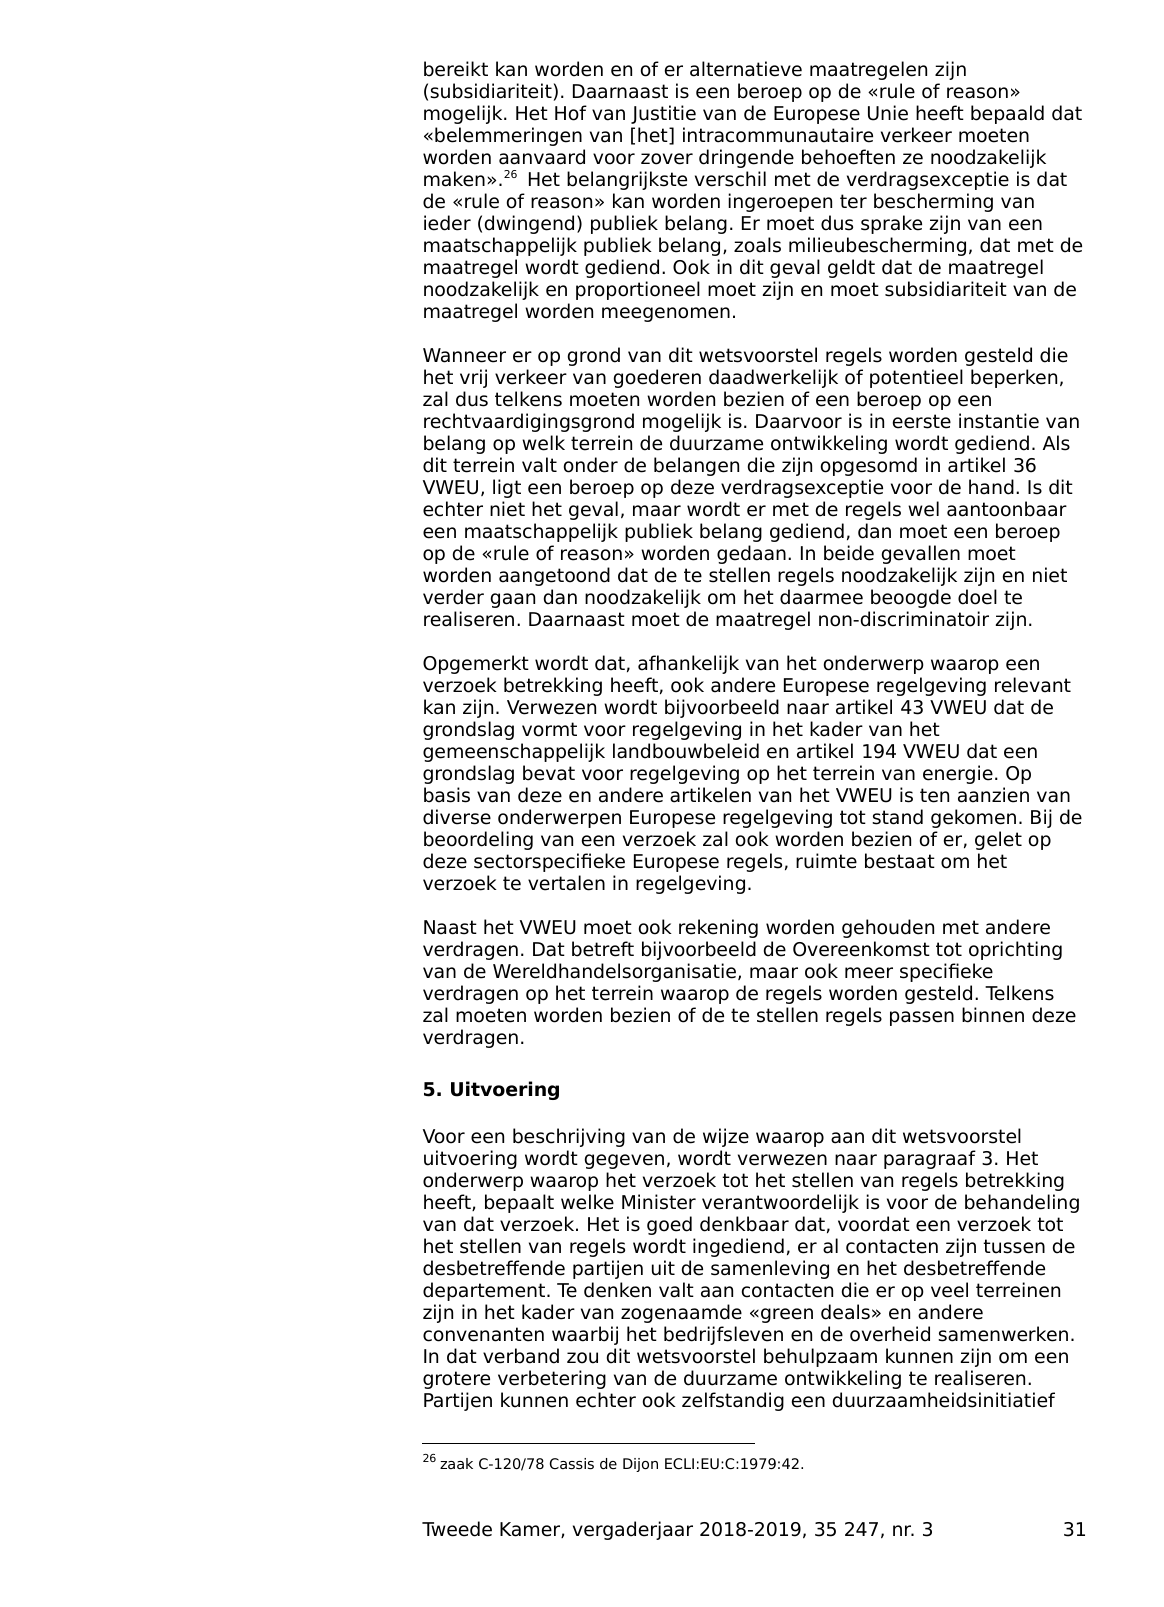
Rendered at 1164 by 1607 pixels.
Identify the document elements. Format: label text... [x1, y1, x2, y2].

subtitle 5. Uitvoering [422, 1079, 1087, 1101]
text Wanneer er op grond van dit wetsvoorstel regels worden gesteld die het vrij verkeer van goederen daadwerkelijk of potentieel beperken, zal dus telkens moeten worden bezien of een beroep op een rechtvaardigingsgrond mogelijk is. Daarvoor is in eerste instantie van belang op welk terrein de duurzame ontwikkeling wordt gediend. Als dit terrein valt onder de belangen die zijn opgesomd in artikel 36 VWEU, ligt een beroep op deze verdragsexceptie voor de hand. Is dit echter niet het geval, maar wordt er met de regels wel aantoonbaar een maatschappelijk publiek belang gediend, dan moet een beroep op de «rule of reason» worden gedaan. In beide gevallen moet worden aangetoond dat de te stellen regels noodzakelijk zijn en niet verder gaan dan noodzakelijk om het daarmee beoogde doel te realiseren. Daarnaast moet de maatregel non-discriminatoir zijn. [422, 345, 1087, 631]
text Naast het VWEU moet ook rekening worden gehouden met andere verdragen. Dat betreft bijvoorbeeld de Overeenkomst tot oprichting van de Wereldhandelsorganisatie, maar ook meer specifieke verdragen op het terrein waarop de regels worden gesteld. Telkens zal moeten worden bezien of de te stellen regels passen binnen deze verdragen. [422, 917, 1087, 1049]
text Opgemerkt wordt dat, afhankelijk van het onderwerp waarop een verzoek betrekking heeft, ook andere Europese regelgeving relevant kan zijn. Verwezen wordt bijvoorbeeld naar artikel 43 VWEU dat de grondslag vormt voor regelgeving in het kader van het gemeenschappelijk landbouwbeleid en artikel 194 VWEU dat een grondslag bevat voor regelgeving op het terrein van energie. Op basis van deze en andere artikelen van het VWEU is ten aanzien van diverse onderwerpen Europese regelgeving tot stand gekomen. Bij de beoordeling van een verzoek zal ook worden bezien of er, gelet op deze sectorspecifieke Europese regels, ruimte bestaat om het verzoek te vertalen in regelgeving. [422, 653, 1087, 895]
text Voor een beschrijving van de wijze waarop aan dit wetsvoorstel uitvoering wordt gegeven, wordt verwezen naar paragraaf 3. Het onderwerp waarop het verzoek tot het stellen van regels betrekking heeft, bepaalt welke Minister verantwoordelijk is voor de behandeling van dat verzoek. Het is goed denkbaar dat, voordat een verzoek tot het stellen van regels wordt ingediend, er al contacten zijn tussen de desbetreffende partijen uit de samenleving en het desbetreffende departement. Te denken valt aan contacten die er op veel terreinen zijn in het kader van zogenaamde «green deals» en andere convenanten waarbij het bedrijfsleven en de overheid samenwerken. In dat verband zou dit wetsvoorstel behulpzaam kunnen zijn om een grotere verbetering van de duurzame ontwikkeling te realiseren. Partijen kunnen echter ook zelfstandig een duurzaamheidsinitiatief [422, 1126, 1087, 1411]
text bereikt kan worden en of er alternatieve maatregelen zijn (subsidiariteit). Daarnaast is een beroep op de «rule of reason» mogelijk. Het Hof van Justitie van de Europese Unie heeft bepaald dat «belemmeringen van [het] intracommunautaire verkeer moeten worden aanvaard voor zover dringende behoeften ze noodzakelijk maken». Het belangrijkste verschil met de verdragsexceptie is dat de «rule of reason» kan worden ingeroepen ter bescherming van ieder (dwingend) publiek belang. Er moet dus sprake zijn van een maatschappelijk publiek belang, zoals milieubescherming, dat met de maatregel wordt gediend. Ook in dit geval geldt dat de maatregel noodzakelijk en proportioneel moet zijn en moet subsidiariteit van de maatregel worden meegenomen. [422, 59, 1087, 323]
text zaak C-120/78 Cassis de Dijon ECLI:EU:C:1979:42. [422, 1452, 1087, 1474]
